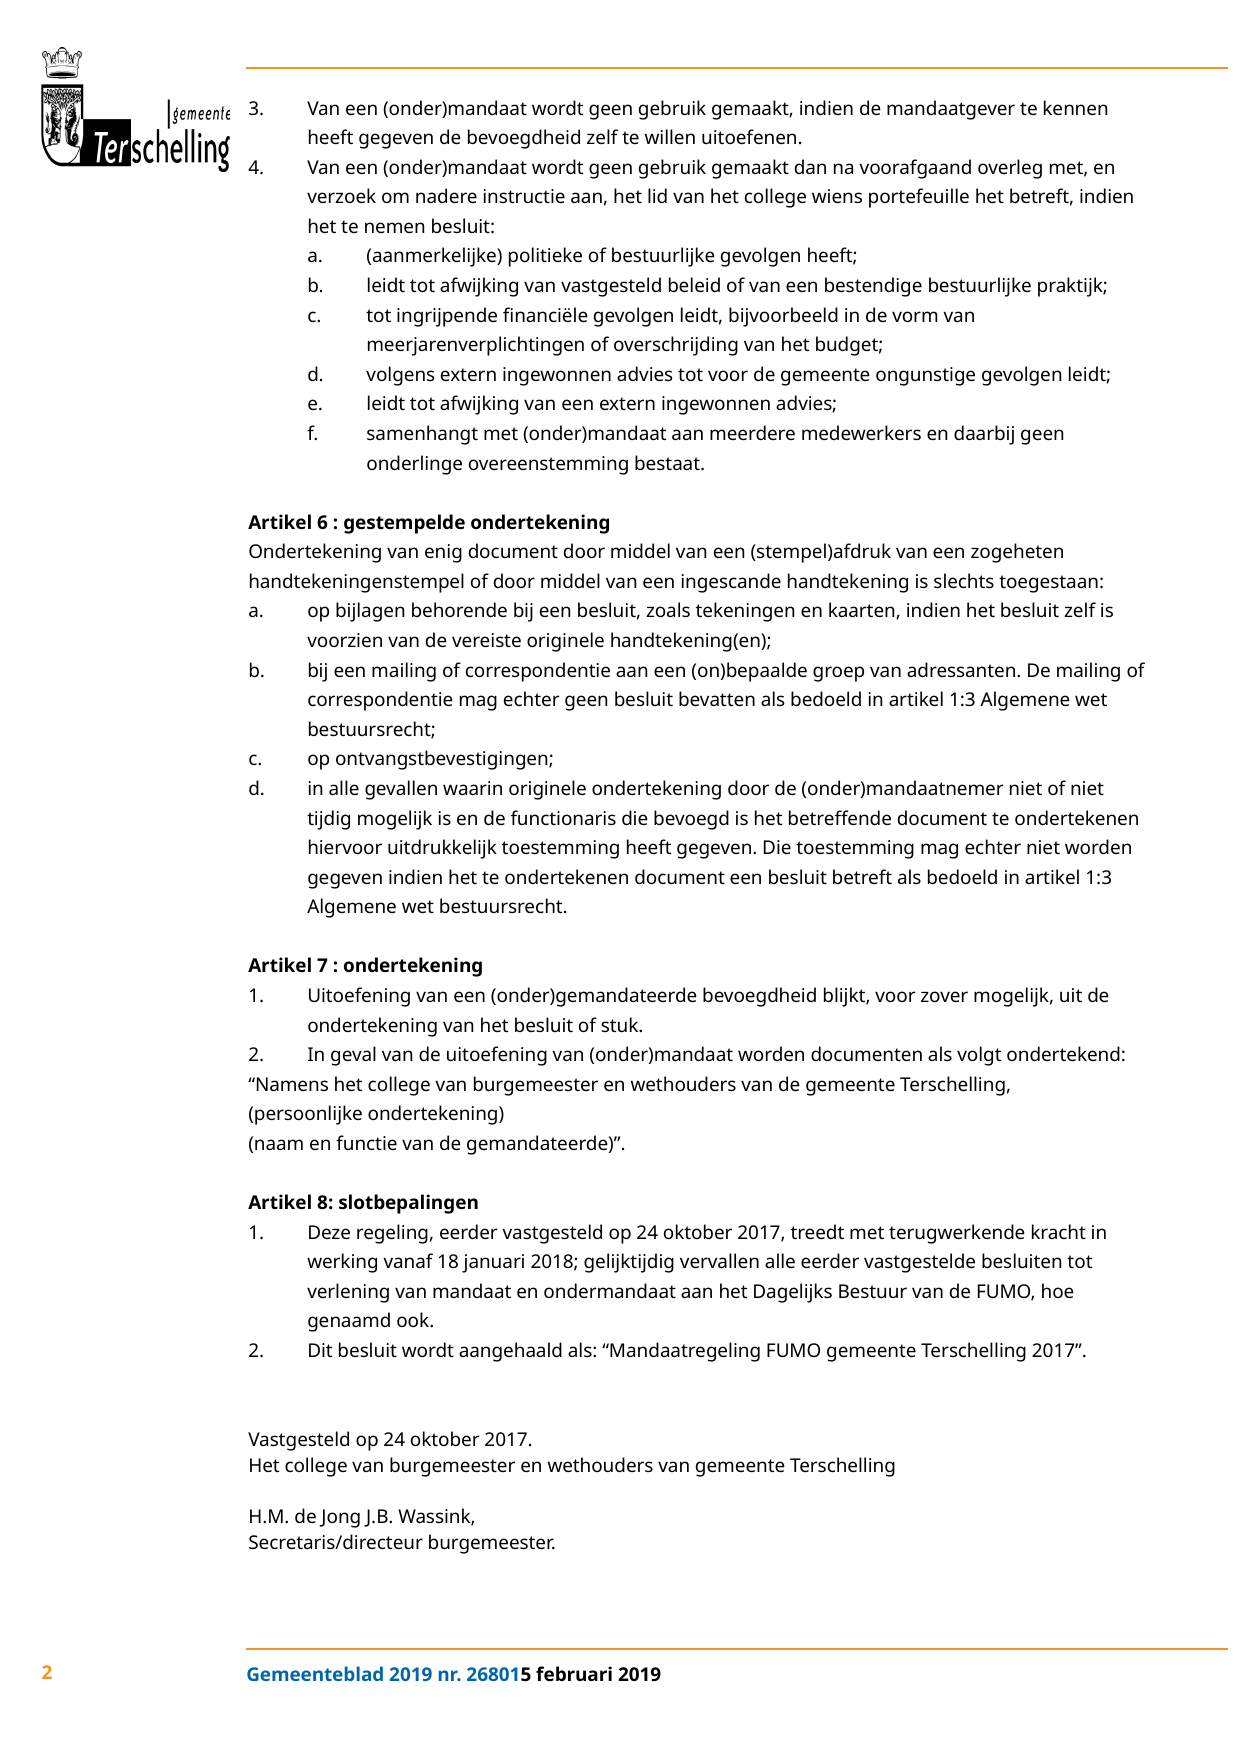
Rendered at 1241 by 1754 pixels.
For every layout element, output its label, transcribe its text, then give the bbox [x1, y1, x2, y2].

picture [41, 47, 231, 172]
list Uitoefening van een (onder)gemandateerde bevoegdheid blijkt, voor zover mogelijk, uit de ondertekening van het besluit of stuk. [248, 982, 1152, 1038]
text H.M. de Jong J.B. Wassink, [248, 1503, 1152, 1529]
list op bijlagen behorende bij een besluit, zoals tekeningen en kaarten, indien het besluit zelf is voorzien van de vereiste originele handtekening(en); [248, 598, 1152, 653]
list leidt tot afwijking van vastgesteld beleid of van een bestendige bestuurlijke praktijk; [307, 272, 1152, 298]
list in alle gevallen waarin originele ondertekening door de (onder)mandaatnemer niet of niet tijdig mogelijk is en de functionaris die bevoegd is het betreffende document te ondertekenen hiervoor uitdrukkelijk toestemming heeft gegeven. Die toestemming mag echter niet worden gegeven indien het te ondertekenen document een besluit betreft als bedoeld in artikel 1:3 Algemene wet bestuursrecht. [248, 775, 1152, 919]
text Vastgesteld op 24 oktober 2017. [248, 1426, 1152, 1452]
list (aanmerkelijke) politieke of bestuurlijke gevolgen heeft; [307, 243, 1152, 268]
list Dit besluit wordt aangehaald als: “Mandaatregeling FUMO gemeente Terschelling 2017”. [248, 1337, 1152, 1363]
list Van een (onder)mandaat wordt geen gebruik gemaakt dan na voorafgaand overleg met, en verzoek om nadere instructie aan, het lid van het college wiens portefeuille het betreft, indien het te nemen besluit: [248, 154, 1152, 239]
list Van een (onder)mandaat wordt geen gebruik gemaakt, indien de mandaatgever te kennen heeft gegeven de bevoegdheid zelf te willen uitoefenen. [248, 95, 1152, 150]
text Ondertekening van enig document door middel van een (stempel)afdruk van een zogeheten handtekeningenstempel of door middel van een ingescande handtekening is slechts toegestaan: [248, 538, 1152, 594]
text (naam en functie van de gemandateerde)”. [248, 1130, 1152, 1156]
text (persoonlijke ondertekening) [248, 1101, 1152, 1126]
list volgens extern ingewonnen advies tot voor de gemeente ongunstige gevolgen leidt; [307, 361, 1152, 387]
list tot ingrijpende financiële gevolgen leidt, bijvoorbeeld in de vorm van meerjarenverplichtingen of overschrijding van het budget; [307, 302, 1152, 357]
list bij een mailing of correspondentie aan een (on)bepaalde groep van adressanten. De mailing of correspondentie mag echter geen besluit bevatten als bedoeld in artikel 1:3 Algemene wet bestuursrecht; [248, 657, 1152, 742]
list Deze regeling, eerder vastgesteld op 24 oktober 2017, treedt met terugwerkende kracht in werking vanaf 18 januari 2018; gelijktijdig vervallen alle eerder vastgestelde besluiten tot verlening van mandaat en ondermandaat aan het Dagelijks Bestuur van de FUMO, hoe genaamd ook. [248, 1219, 1152, 1333]
text Secretaris/directeur burgemeester. [248, 1529, 1152, 1555]
text “Namens het college van burgemeester en wethouders van de gemeente Terschelling, [248, 1071, 1152, 1097]
list In geval van de uitoefening van (onder)mandaat worden documenten als volgt ondertekend: [248, 1041, 1152, 1067]
list op ontvangstbevestigingen; [248, 746, 1152, 771]
list samenhangt met (onder)mandaat aan meerdere medewerkers en daarbij geen onderlinge overeenstemming bestaat. [307, 420, 1152, 476]
text Artikel 7 : ondertekening [248, 953, 1152, 978]
text Artikel 6 : gestempelde ondertekening [248, 509, 1152, 535]
list leidt tot afwijking van een extern ingewonnen advies; [307, 391, 1152, 416]
text Artikel 8: slotbepalingen [248, 1189, 1152, 1215]
text Het college van burgemeester en wethouders van gemeente Terschelling [248, 1452, 1152, 1477]
